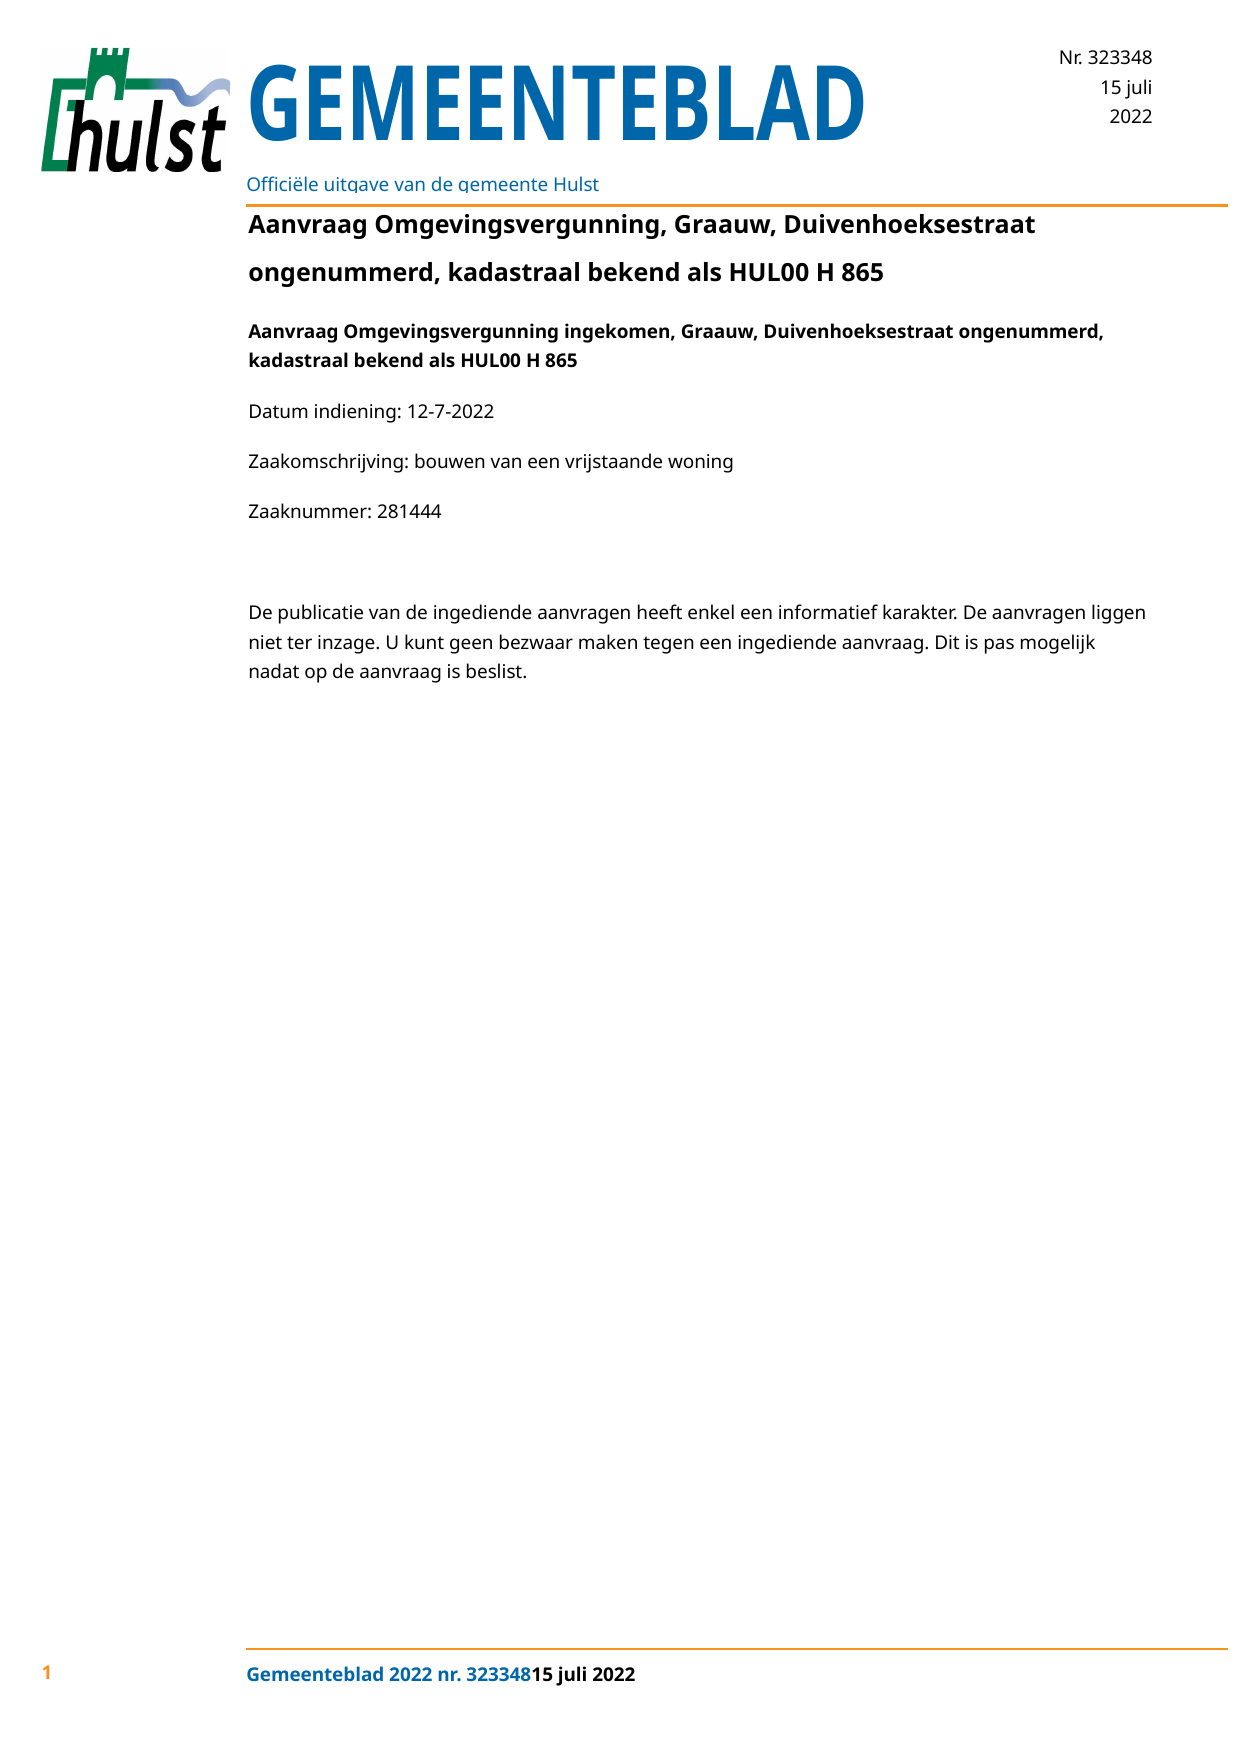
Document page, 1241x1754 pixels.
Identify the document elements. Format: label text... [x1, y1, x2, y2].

text Zaakomschrijving: bouwen van een vrijstaande woning [248, 448, 1152, 474]
text Aanvraag Omgevingsvergunning ingekomen, Graauw, Duivenhoeksestraat ongenummerd, kadastraal bekend als HUL00 H 865 [248, 318, 1152, 373]
picture [41, 47, 231, 172]
text Zaaknummer: 281444 [248, 499, 1152, 524]
text Datum indiening: 12-7-2022 [248, 398, 1152, 424]
text Aanvraag Omgevingsvergunning, Graauw, Duivenhoeksestraat ongenummerd, kadastraal bekend als HUL00 H 865 [248, 207, 1152, 288]
text De publicatie van de ingediende aanvragen heeft enkel een informatief karakter. De aanvragen liggen niet ter inzage. U kunt geen bezwaar maken tegen een ingediende aanvraag. Dit is pas mogelijk nadat op de aanvraag is beslist. [248, 599, 1152, 684]
